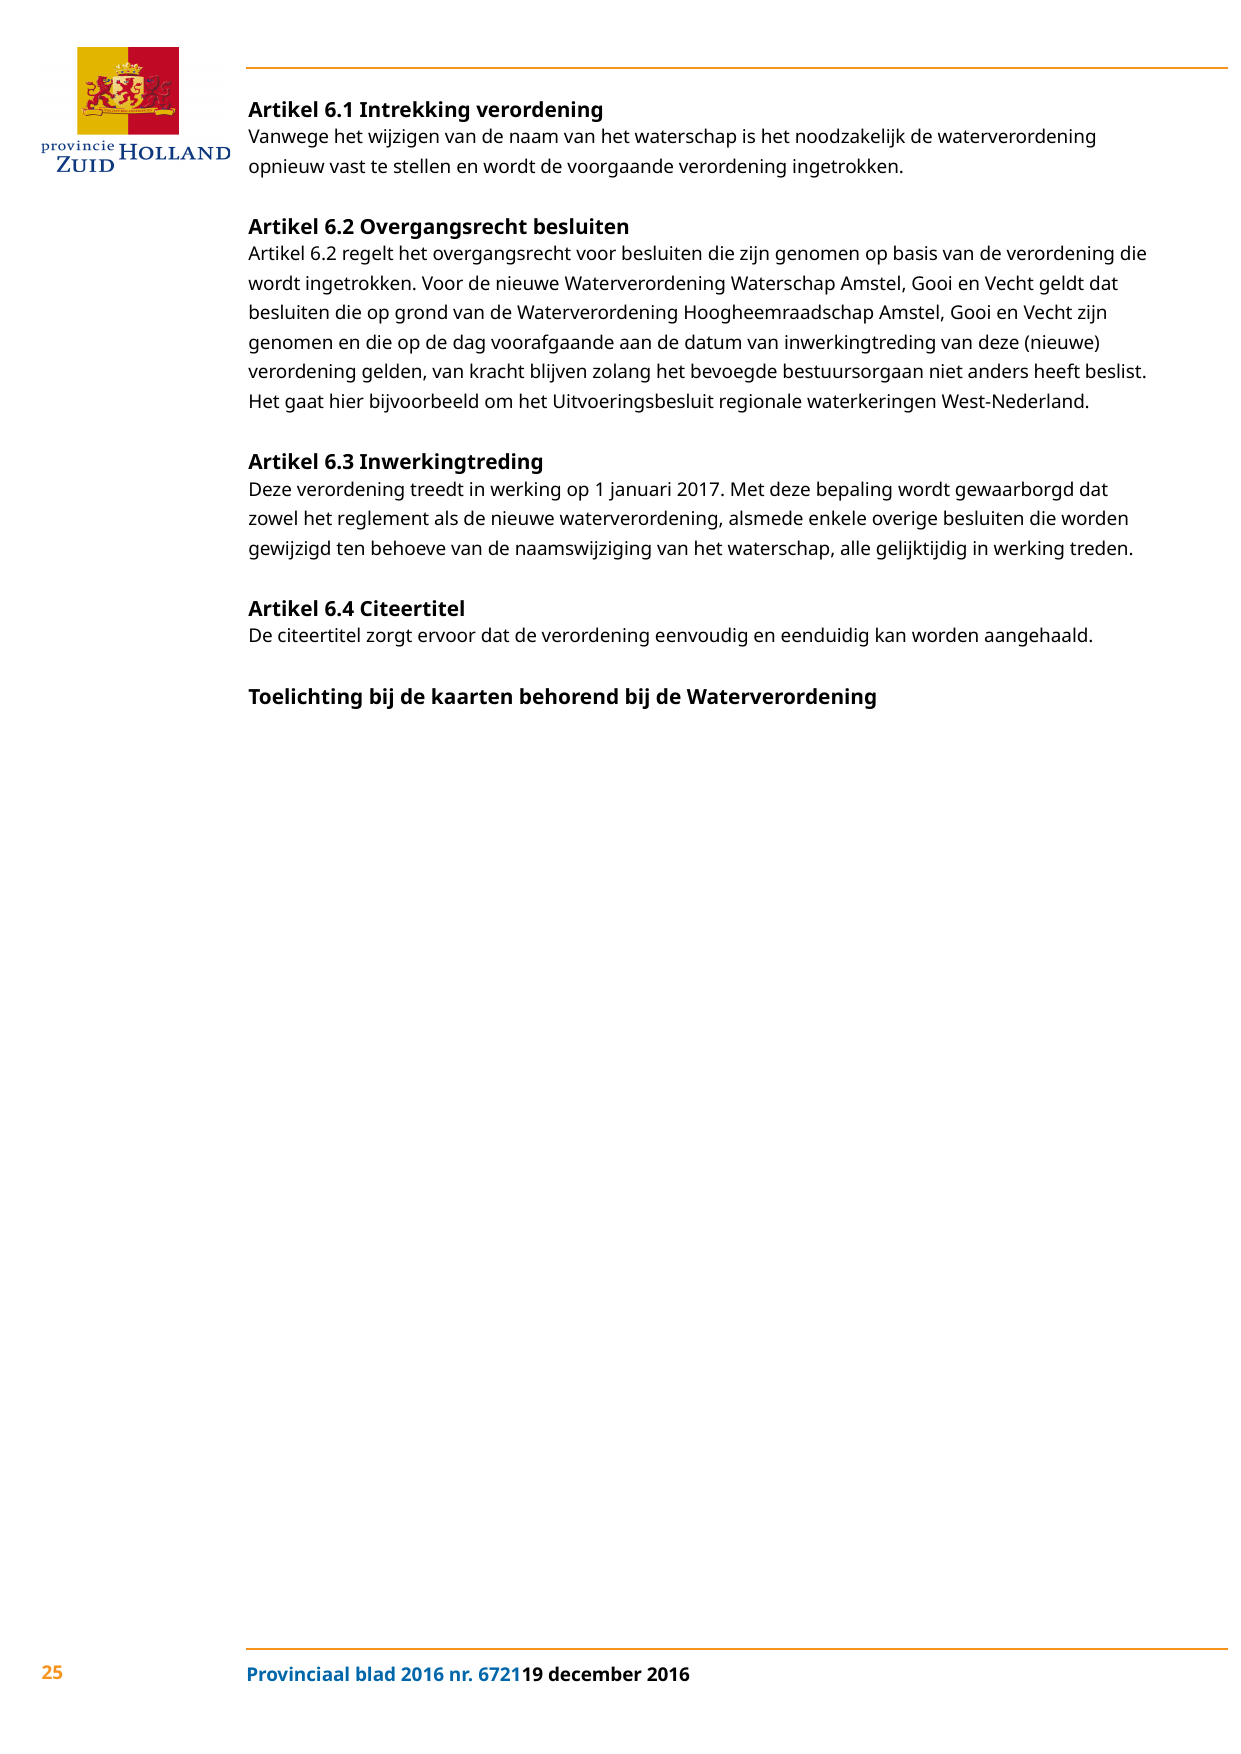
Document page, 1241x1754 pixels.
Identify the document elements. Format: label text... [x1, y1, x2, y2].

text Artikel 6.2 regelt het overgangsrecht voor besluiten die zijn genomen op basis van de verordening die wordt ingetrokken. Voor de nieuwe Waterverordening Waterschap Amstel, Gooi en Vecht geldt dat besluiten die op grond van de Waterverordening Hoogheemraadschap Amstel, Gooi en Vecht zijn genomen en die op de dag voorafgaande aan de datum van inwerkingtreding van deze (nieuwe) verordening gelden, van kracht blijven zolang het bevoegde bestuursorgaan niet anders heeft beslist. Het gaat hier bijvoorbeeld om het Uitvoeringsbesluit regionale waterkeringen West-Nederland. [248, 240, 1152, 414]
picture [41, 47, 231, 172]
text Artikel 6.1 Intrekking verordening [248, 95, 1152, 123]
text Artikel 6.2 Overgangsrecht besluiten [248, 212, 1152, 240]
text Artikel 6.4 Citeertitel [248, 594, 1152, 623]
text Vanwege het wijzigen van de naam van het waterschap is het noodzakelijk de waterverordening opnieuw vast te stellen en wordt de voorgaande verordening ingetrokken. [248, 123, 1152, 178]
text Deze verordening treedt in werking op 1 januari 2017. Met deze bepaling wordt gewaarborgd dat zowel het reglement als de nieuwe waterverordening, alsmede enkele overige besluiten die worden gewijzigd ten behoeve van de naamswijziging van het waterschap, alle gelijktijdig in werking treden. [248, 476, 1152, 561]
text Toelichting bij de kaarten behorend bij de Waterverordening [248, 682, 1152, 710]
text Artikel 6.3 Inwerkingtreding [248, 447, 1152, 476]
text De citeertitel zorgt ervoor dat de verordening eenvoudig en eenduidig kan worden aangehaald. [248, 623, 1152, 648]
